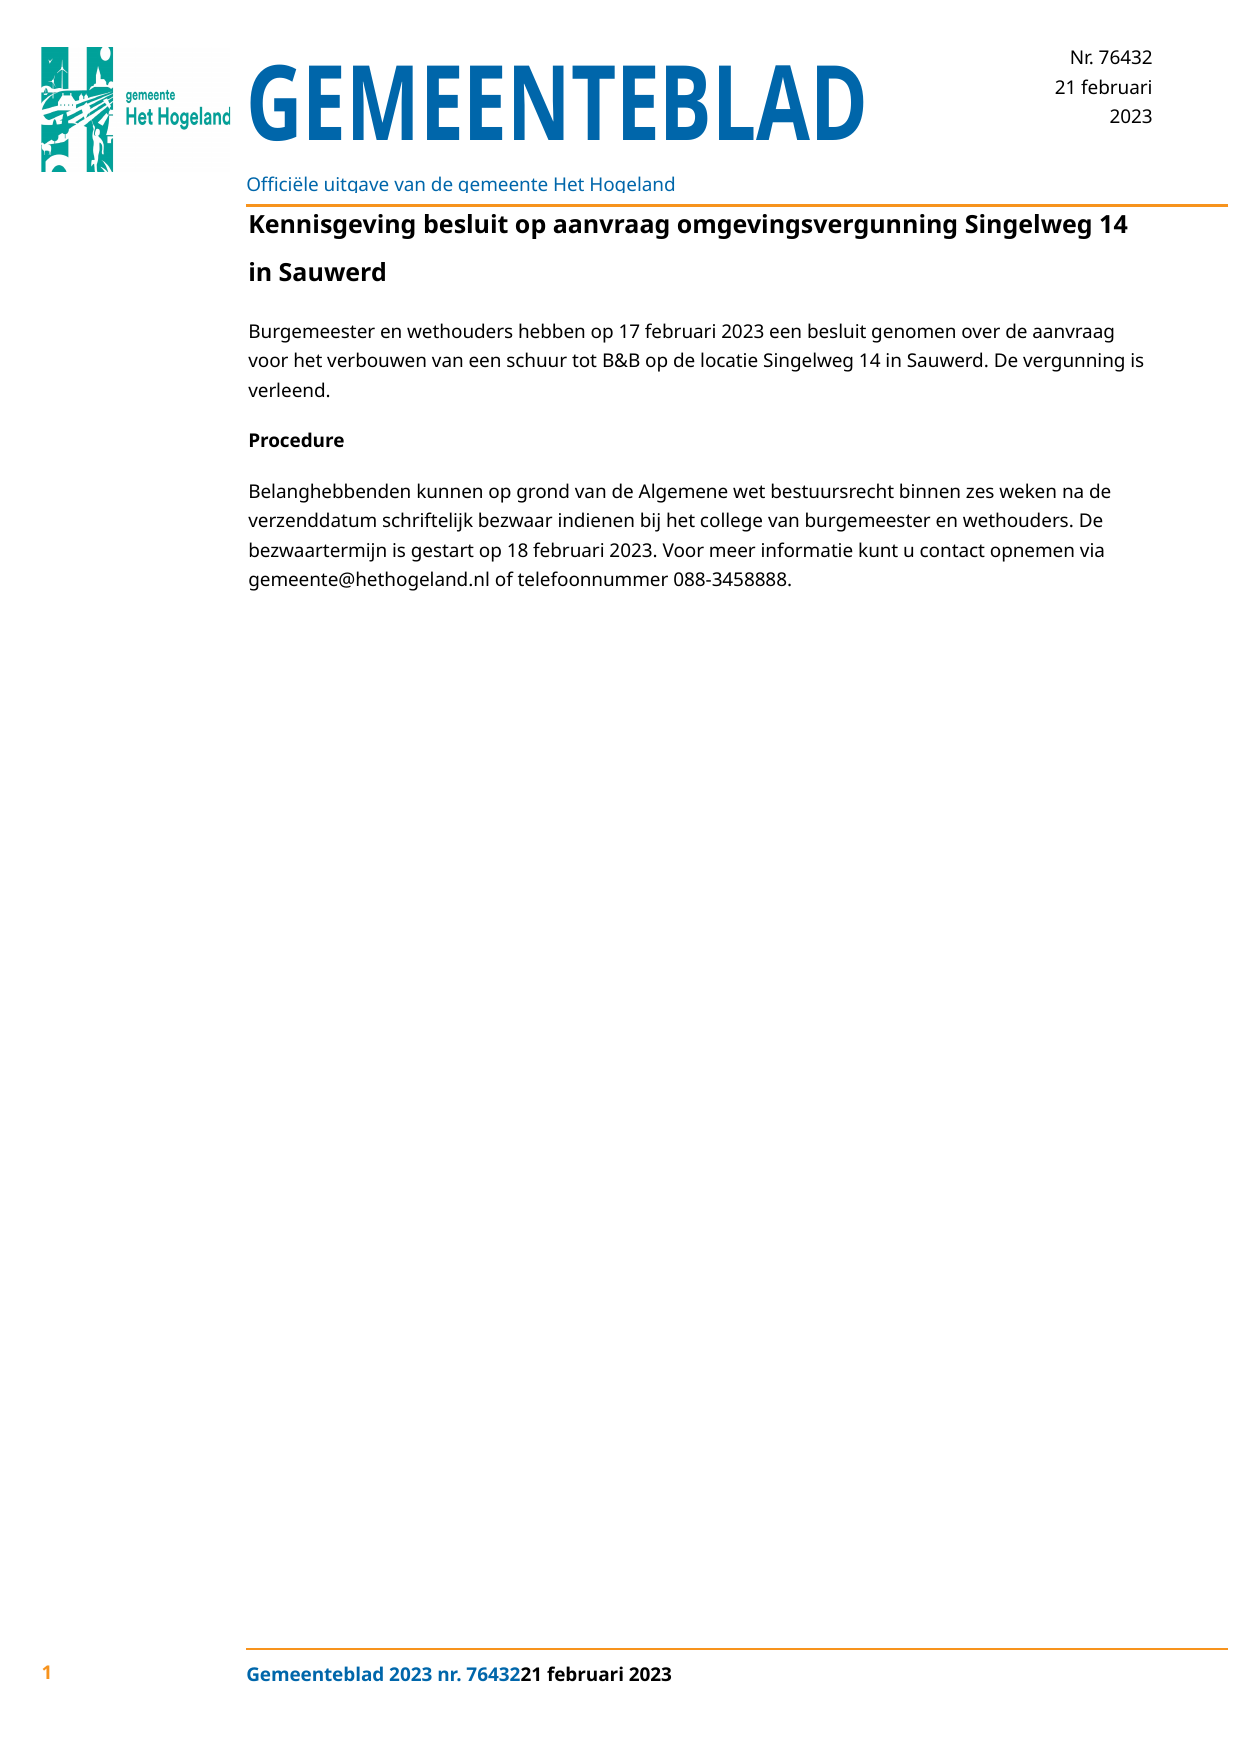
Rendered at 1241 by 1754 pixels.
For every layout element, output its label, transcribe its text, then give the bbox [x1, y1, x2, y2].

text Kennisgeving besluit op aanvraag omgevingsvergunning Singelweg 14 in Sauwerd [248, 207, 1152, 288]
text Burgemeester en wethouders hebben op 17 februari 2023 een besluit genomen over de aanvraag voor het verbouwen van een schuur tot B&B op de locatie Singelweg 14 in Sauwerd. De vergunning is verleend. [248, 318, 1152, 403]
picture [41, 47, 231, 172]
text Procedure [248, 427, 1152, 453]
text Belanghebbenden kunnen op grond van de Algemene wet bestuursrecht binnen zes weken na de verzenddatum schriftelijk bezwaar indienen bij het college van burgemeester en wethouders. De bezwaartermijn is gestart op 18 februari 2023. Voor meer informatie kunt u contact opnemen via gemeente@hethogeland.nl of telefoonnummer 088-3458888. [248, 478, 1152, 592]
